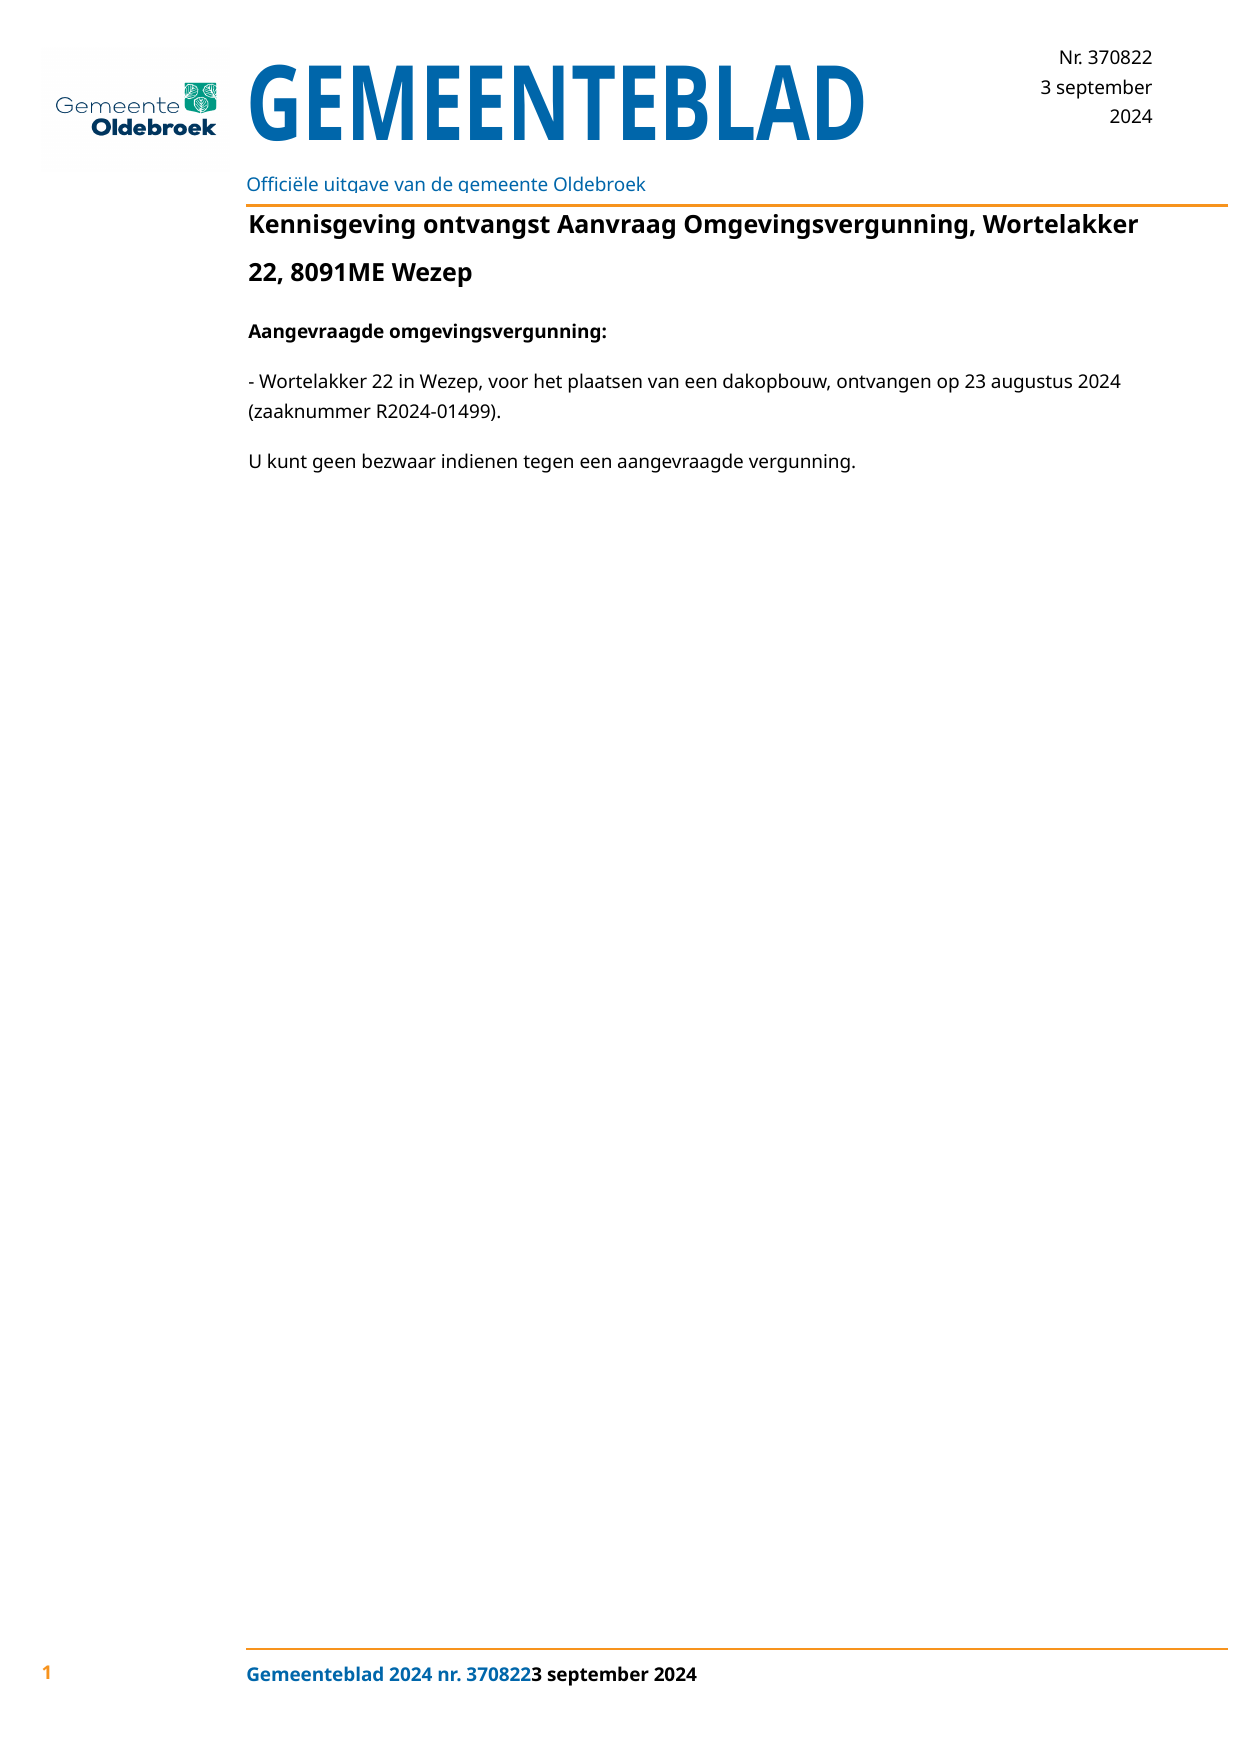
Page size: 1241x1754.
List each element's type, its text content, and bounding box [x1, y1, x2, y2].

text Aangevraagde omgevingsvergunning: [248, 318, 1152, 344]
text Kennisgeving ontvangst Aanvraag Omgevingsvergunning, Wortelakker 22, 8091ME Wezep [248, 207, 1152, 288]
picture [41, 47, 231, 172]
text U kunt geen bezwaar indienen tegen een aangevraagde vergunning. [248, 448, 1152, 474]
text - Wortelakker 22 in Wezep, voor het plaatsen van een dakopbouw, ontvangen op 23 augustus 2024 (zaaknummer R2024-01499). [248, 368, 1152, 424]
